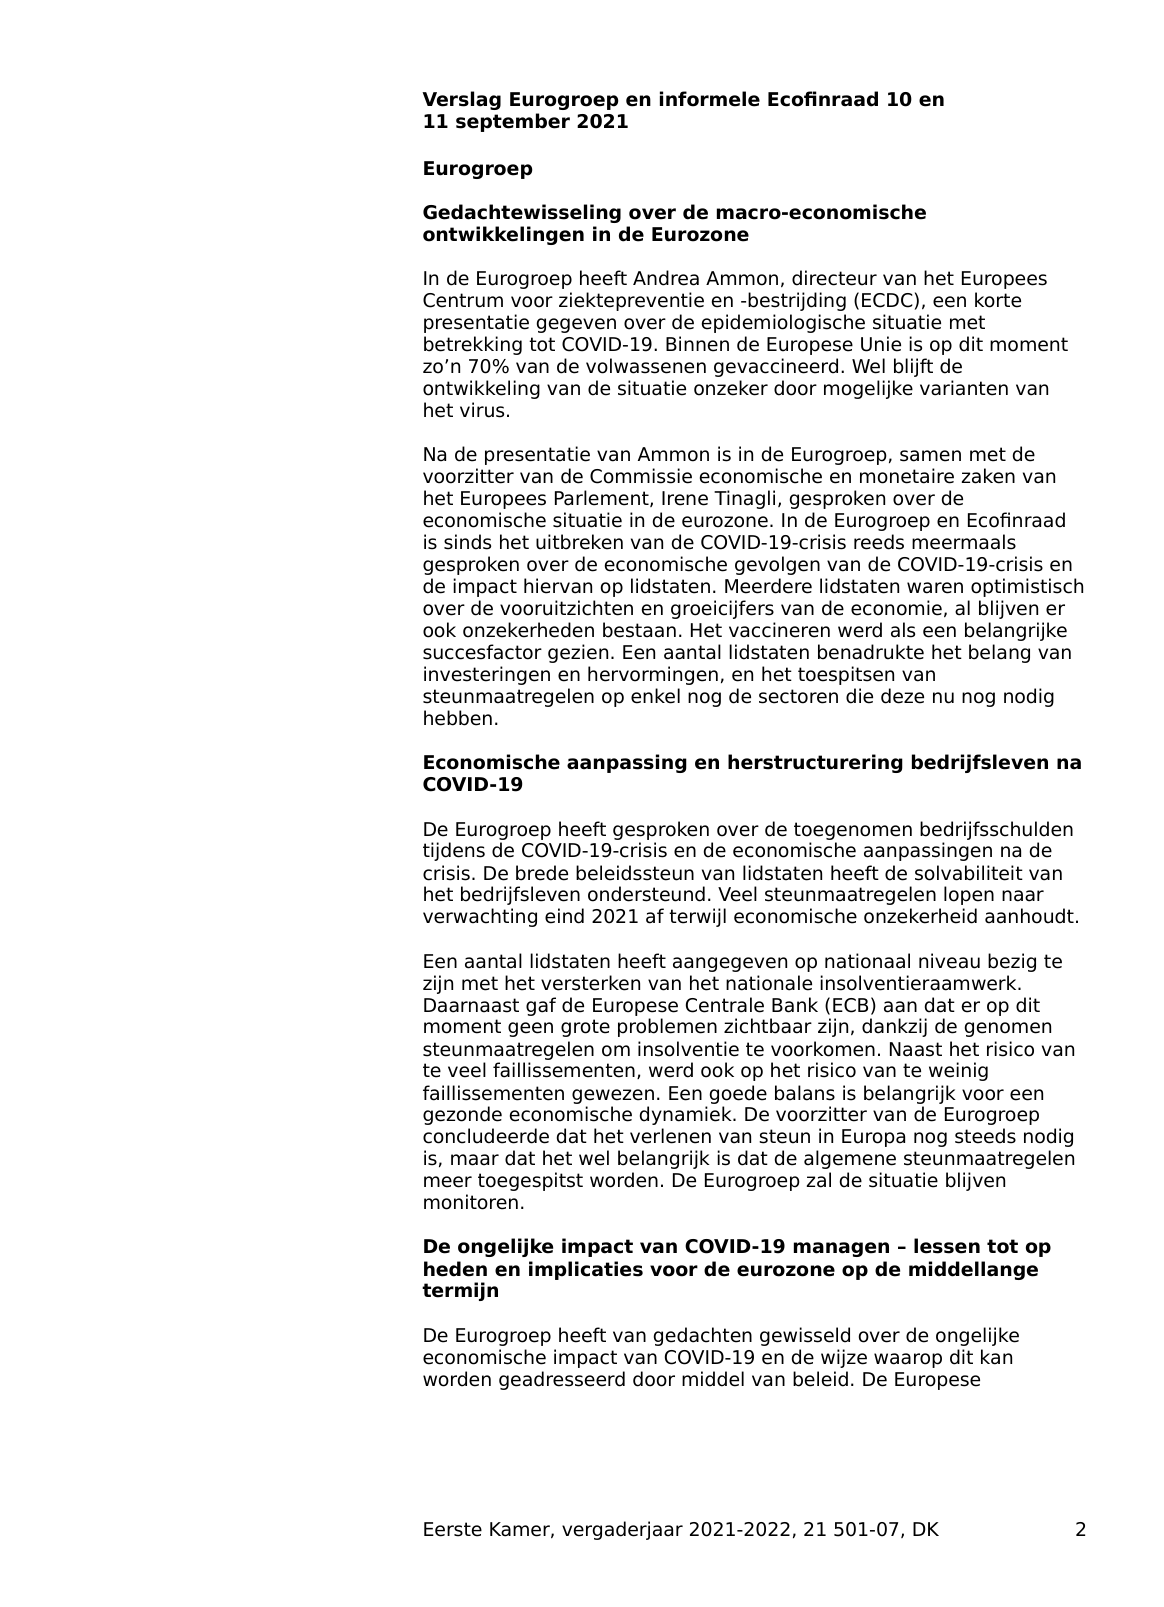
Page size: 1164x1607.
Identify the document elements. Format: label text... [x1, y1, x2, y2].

subtitle Gedachtewisseling over de macro-economische ontwikkelingen in de Eurozone [422, 202, 1087, 246]
subtitle De ongelijke impact van COVID-19 managen – lessen tot op heden en implicaties voor de eurozone op de middellange termijn [422, 1236, 1087, 1302]
subtitle Economische aanpassing en herstructurering bedrijfsleven na COVID-19 [422, 752, 1087, 796]
subtitle Verslag Eurogroep en informele Ecofinraad 10 en 11 september 2021 [422, 89, 1087, 133]
text Een aantal lidstaten heeft aangegeven op nationaal niveau bezig te zijn met het versterken van het nationale insolventieraamwerk. Daarnaast gaf de Europese Centrale Bank (ECB) aan dat er op dit moment geen grote problemen zichtbaar zijn, dankzij de genomen steunmaatregelen om insolventie te voorkomen. Naast het risico van te veel faillissementen, werd ook op het risico van te weinig faillissementen gewezen. Een goede balans is belangrijk voor een gezonde economische dynamiek. De voorzitter van de Eurogroep concludeerde dat het verlenen van steun in Europa nog steeds nodig is, maar dat het wel belangrijk is dat de algemene steunmaatregelen meer toegespitst worden. De Eurogroep zal de situatie blijven monitoren. [422, 951, 1087, 1214]
text De Eurogroep heeft van gedachten gewisseld over de ongelijke economische impact van COVID-19 en de wijze waarop dit kan worden geadresseerd door middel van beleid. De Europese [422, 1324, 1087, 1391]
text De Eurogroep heeft gesproken over de toegenomen bedrijfsschulden tijdens de COVID-19-crisis en de economische aanpassingen na de crisis. De brede beleidssteun van lidstaten heeft de solvabiliteit van het bedrijfsleven ondersteund. Veel steunmaatregelen lopen naar verwachting eind 2021 af terwijl economische onzekerheid aanhoudt. [422, 818, 1087, 928]
text Na de presentatie van Ammon is in de Eurogroep, samen met de voorzitter van de Commissie economische en monetaire zaken van het Europees Parlement, Irene Tinagli, gesproken over de economische situatie in de eurozone. In de Eurogroep en Ecofinraad is sinds het uitbreken van de COVID-19-crisis reeds meermaals gesproken over de economische gevolgen van de COVID-19-crisis en de impact hiervan op lidstaten. Meerdere lidstaten waren optimistisch over de vooruitzichten en groeicijfers van de economie, al blijven er ook onzekerheden bestaan. Het vaccineren werd als een belangrijke succesfactor gezien. Een aantal lidstaten benadrukte het belang van investeringen en hervormingen, en het toespitsen van steunmaatregelen op enkel nog de sectoren die deze nu nog nodig hebben. [422, 444, 1087, 730]
text In de Eurogroep heeft Andrea Ammon, directeur van het Europees Centrum voor ziektepreventie en -bestrijding (ECDC), een korte presentatie gegeven over de epidemiologische situatie met betrekking tot COVID-19. Binnen de Europese Unie is op dit moment zo’n 70% van de volwassenen gevaccineerd. Wel blijft de ontwikkeling van de situatie onzeker door mogelijke varianten van het virus. [422, 268, 1087, 422]
subtitle Eurogroep [422, 158, 1087, 180]
